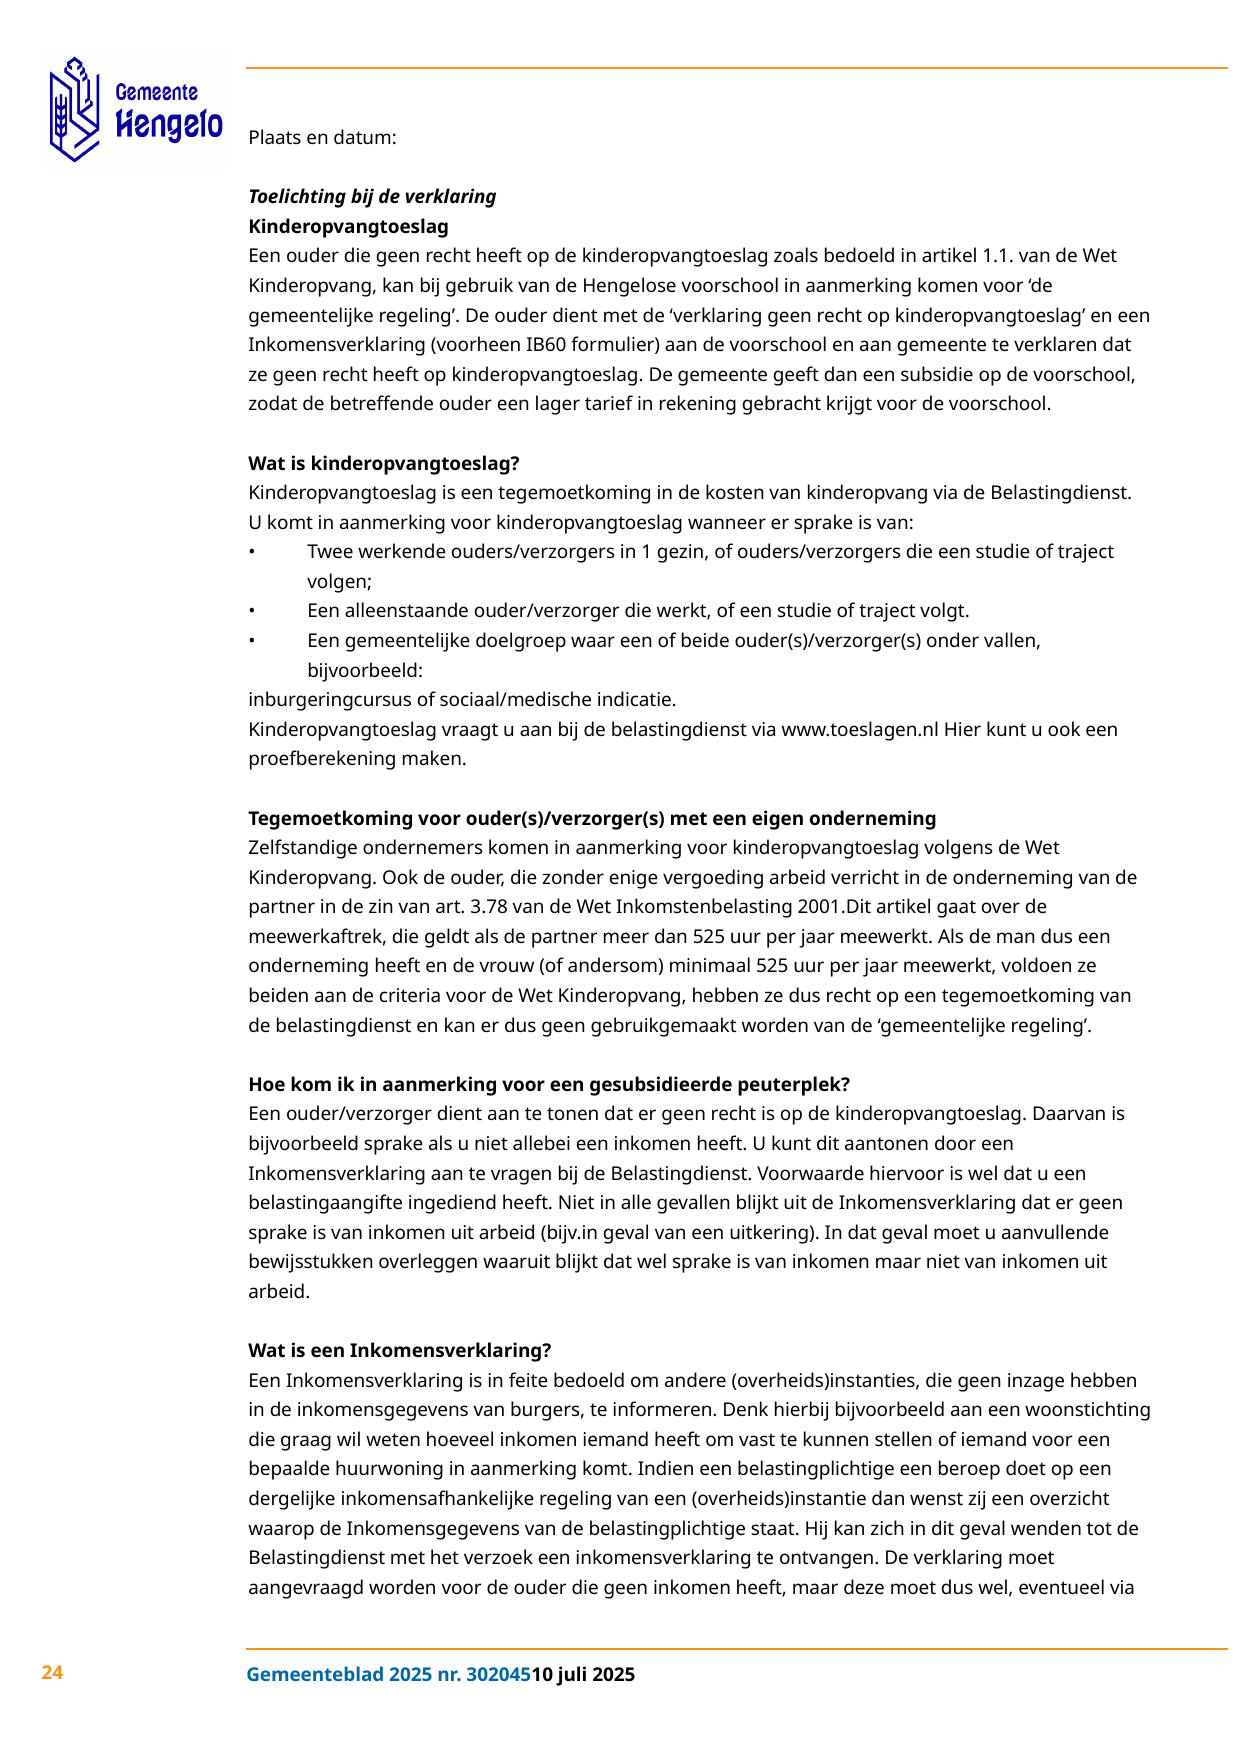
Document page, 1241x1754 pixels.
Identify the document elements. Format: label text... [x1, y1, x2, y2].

text U komt in aanmerking voor kinderopvangtoeslag wanneer er sprake is van: [248, 509, 1152, 535]
text Wat is kinderopvangtoeslag? [248, 450, 1152, 476]
text inburgeringcursus of sociaal/medische indicatie. [248, 686, 1152, 712]
text Een ouder die geen recht heeft op de kinderopvangtoeslag zoals bedoeld in artikel 1.1. van de Wet Kinderopvang, kan bij gebruik van de Hengelose voorschool in aanmerking komen voor ‘de gemeentelijke regeling’. De ouder dient met de ‘verklaring geen recht op kinderopvangtoeslag’ en een Inkomensverklaring (voorheen IB60 formulier) aan de voorschool en aan gemeente te verklaren dat ze geen recht heeft op kinderopvangtoeslag. De gemeente geeft dan een subsidie op de voorschool, zodat de betreffende ouder een lager tarief in rekening gebracht krijgt voor de voorschool. [248, 243, 1152, 416]
text Tegemoetkoming voor ouder(s)/verzorger(s) met een eigen onderneming [248, 805, 1152, 831]
text Kinderopvangtoeslag [248, 213, 1152, 239]
text Plaats en datum: [248, 124, 1152, 150]
text Toelichting bij de verklaring [248, 183, 1152, 209]
list Een alleenstaande ouder/verzorger die werkt, of een studie of traject volgt. [248, 598, 1152, 623]
text Wat is een Inkomensverklaring? [248, 1337, 1152, 1363]
picture [41, 47, 231, 172]
list Twee werkende ouders/verzorgers in 1 gezin, of ouders/verzorgers die een studie of traject volgen; [248, 538, 1152, 594]
text Een ouder/verzorger dient aan te tonen dat er geen recht is op de kinderopvangtoeslag. Daarvan is bijvoorbeeld sprake als u niet allebei een inkomen heeft. U kunt dit aantonen door een Inkomensverklaring aan te vragen bij de Belastingdienst. Voorwaarde hiervoor is wel dat u een belastingaangifte ingediend heeft. Niet in alle gevallen blijkt uit de Inkomensverklaring dat er geen sprake is van inkomen uit arbeid (bijv.in geval van een uitkering). In dat geval moet u aanvullende bewijsstukken overleggen waaruit blijkt dat wel sprake is van inkomen maar niet van inkomen uit arbeid. [248, 1101, 1152, 1304]
text Kinderopvangtoeslag is een tegemoetkoming in de kosten van kinderopvang via de Belastingdienst. [248, 479, 1152, 505]
text Zelfstandige ondernemers komen in aanmerking voor kinderopvangtoeslag volgens de Wet Kinderopvang. Ook de ouder, die zonder enige vergoeding arbeid verricht in de onderneming van de partner in de zin van art. 3.78 van de Wet Inkomstenbelasting 2001.Dit artikel gaat over de meewerkaftrek, die geldt als de partner meer dan 525 uur per jaar meewerkt. Als de man dus een onderneming heeft en de vrouw (of andersom) minimaal 525 uur per jaar meewerkt, voldoen ze beiden aan de criteria voor de Wet Kinderopvang, hebben ze dus recht op een tegemoetkoming van de belastingdienst en kan er dus geen gebruikgemaakt worden van de ‘gemeentelijke regeling’. [248, 834, 1152, 1038]
list Een gemeentelijke doelgroep waar een of beide ouder(s)/verzorger(s) onder vallen, bijvoorbeeld: [248, 627, 1152, 683]
text Hoe kom ik in aanmerking voor een gesubsidieerde peuterplek? [248, 1071, 1152, 1097]
text Een Inkomensverklaring is in feite bedoeld om andere (overheids)instanties, die geen inzage hebben in de inkomensgegevens van burgers, te informeren. Denk hierbij bijvoorbeeld aan een woonstichting die graag wil weten hoeveel inkomen iemand heeft om vast te kunnen stellen of iemand voor een bepaalde huurwoning in aanmerking komt. Indien een belastingplichtige een beroep doet op een dergelijke inkomensafhankelijke regeling van een (overheids)instantie dan wenst zij een overzicht waarop de Inkomensgegevens van de belastingplichtige staat. Hij kan zich in dit geval wenden tot de Belastingdienst met het verzoek een inkomensverklaring te ontvangen. De verklaring moet aangevraagd worden voor de ouder die geen inkomen heeft, maar deze moet dus wel, eventueel via [248, 1367, 1152, 1600]
text Kinderopvangtoeslag vraagt u aan bij de belastingdienst via www.toeslagen.nl Hier kunt u ook een proefberekening maken. [248, 716, 1152, 771]
